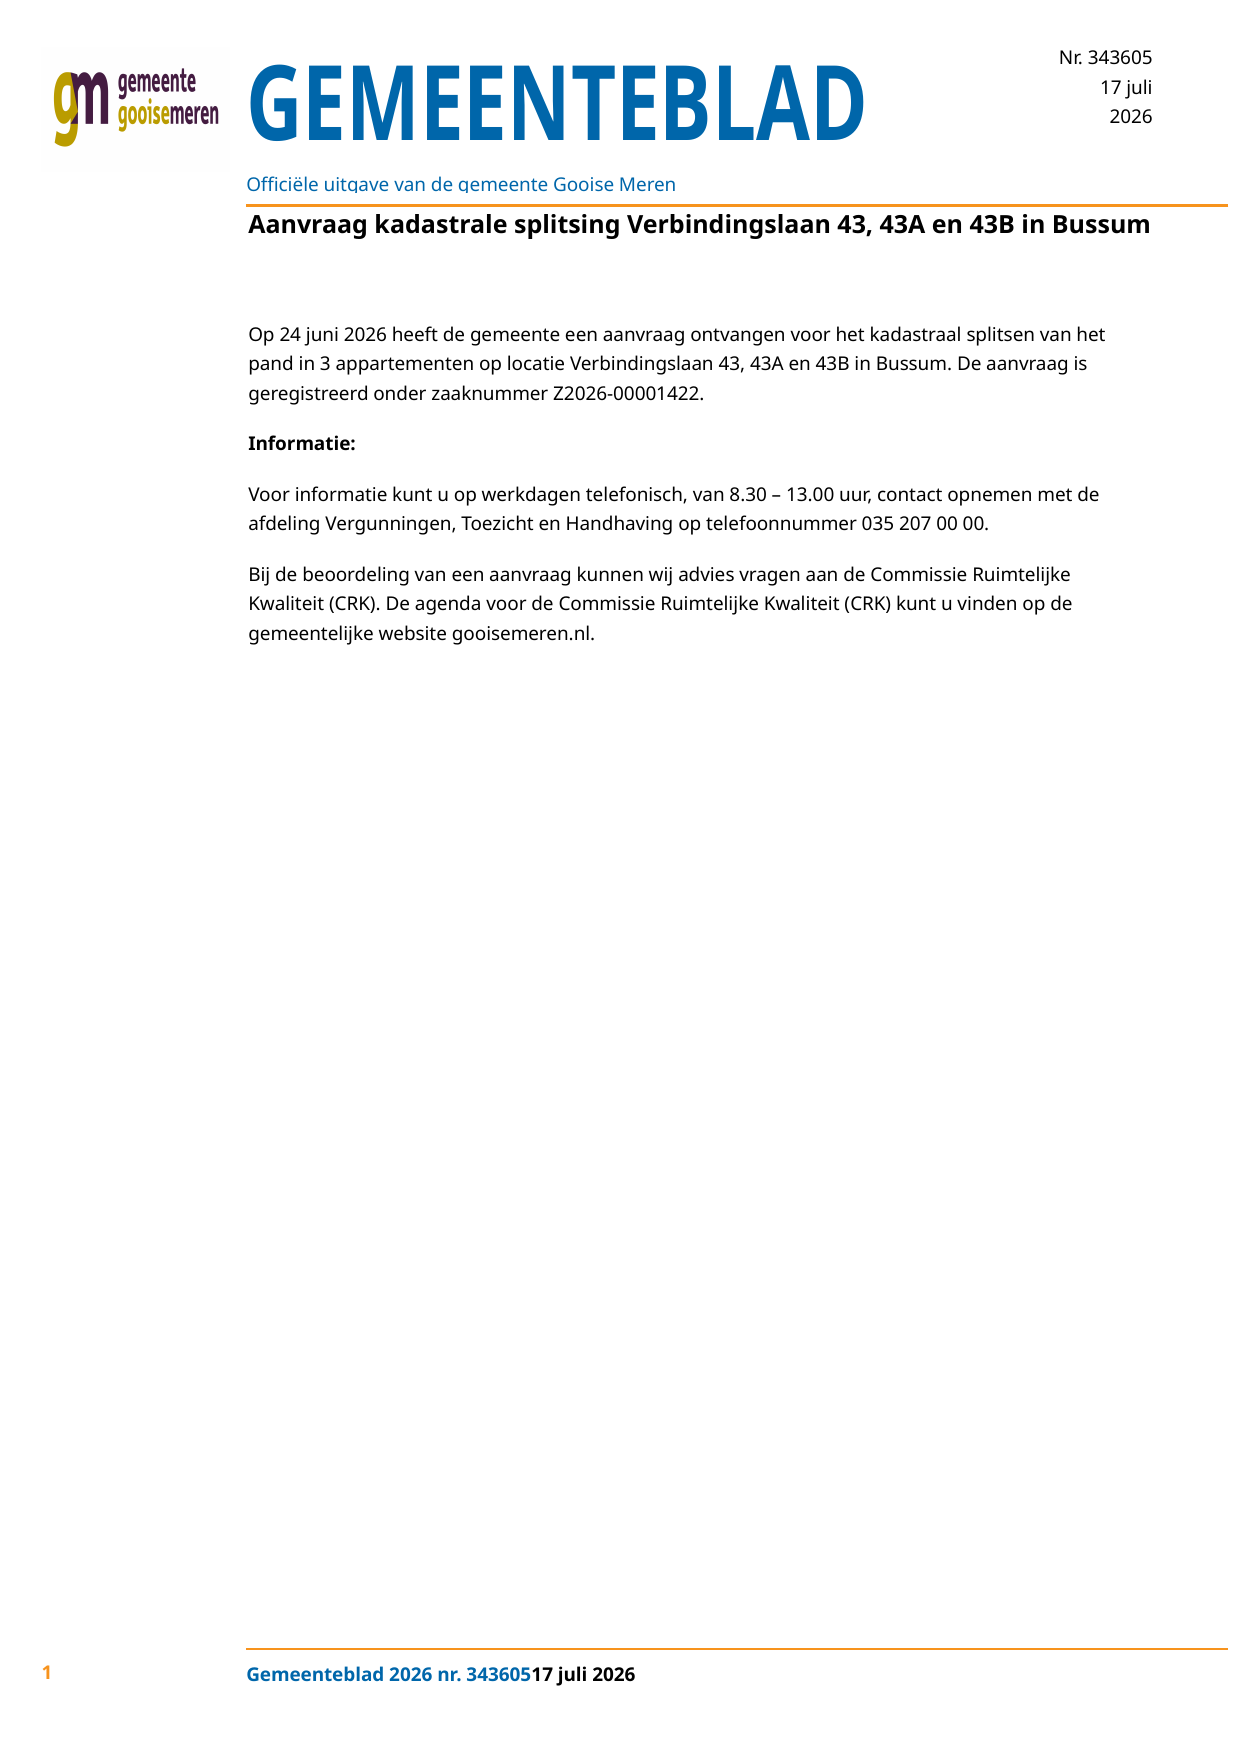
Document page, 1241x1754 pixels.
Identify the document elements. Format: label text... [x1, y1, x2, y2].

text Bij de beoordeling van een aanvraag kunnen wij advies vragen aan de Commissie Ruimtelijke Kwaliteit (CRK). De agenda voor de Commissie Ruimtelijke Kwaliteit (CRK) kunt u vinden op de gemeentelijke website gooisemeren.nl. [248, 561, 1152, 646]
text Voor informatie kunt u op werkdagen telefonisch, van 8.30 – 13.00 uur, contact opnemen met de afdeling Vergunningen, Toezicht en Handhaving op telefoonnummer 035 207 00 00. [248, 481, 1152, 536]
picture [41, 47, 231, 172]
text Aanvraag kadastrale splitsing Verbindingslaan 43, 43A en 43B in Bussum [248, 207, 1152, 241]
text Op 24 juni 2026 heeft de gemeente een aanvraag ontvangen voor het kadastraal splitsen van het pand in 3 appartementen op locatie Verbindingslaan 43, 43A en 43B in Bussum. De aanvraag is geregistreerd onder zaaknummer Z2026-00001422. [248, 321, 1152, 406]
text Informatie: [248, 430, 1152, 456]
